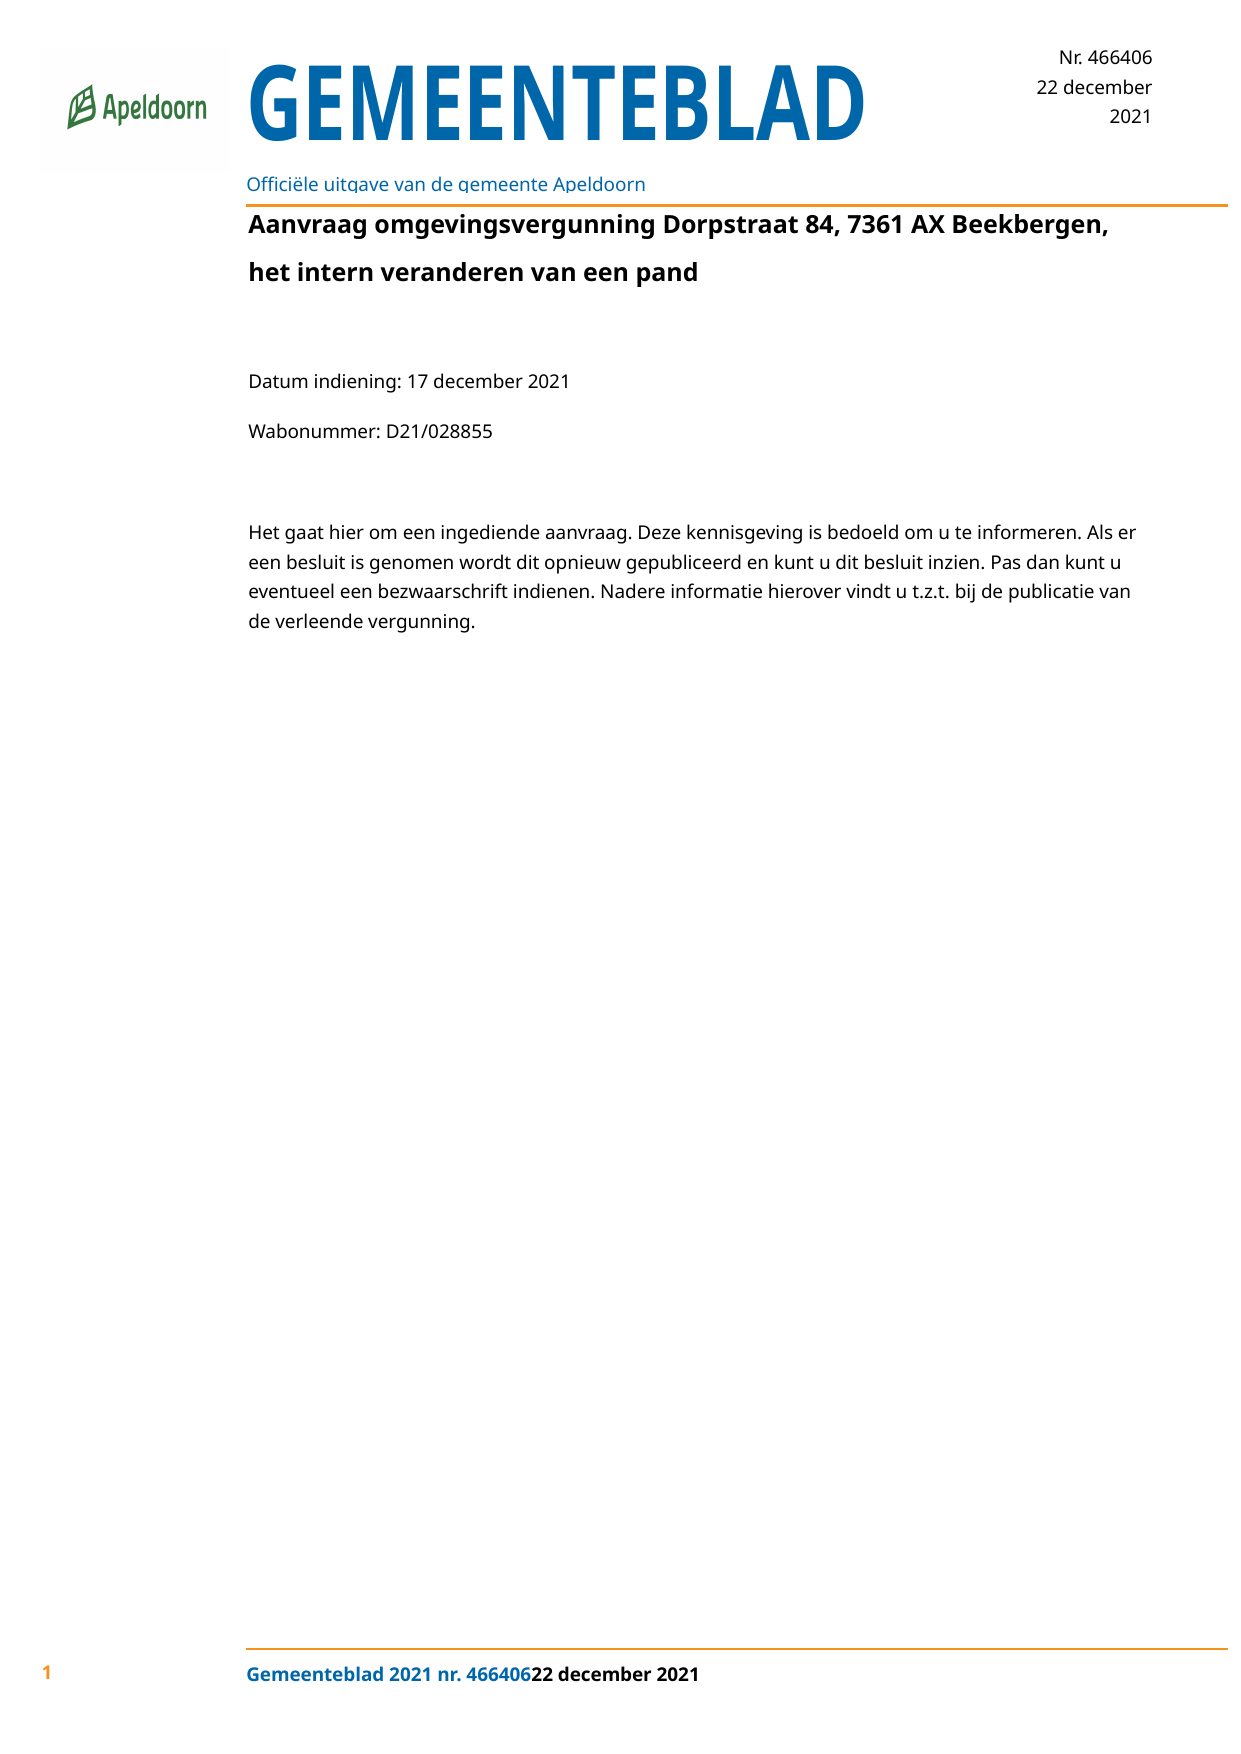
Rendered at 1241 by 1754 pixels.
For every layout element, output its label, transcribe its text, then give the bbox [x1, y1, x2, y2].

text Het gaat hier om een ingediende aanvraag. Deze kennisgeving is bedoeld om u te informeren. Als er een besluit is genomen wordt dit opnieuw gepubliceerd en kunt u dit besluit inzien. Pas dan kunt u eventueel een bezwaarschrift indienen. Nadere informatie hierover vindt u t.z.t. bij de publicatie van de verleende vergunning. [248, 519, 1152, 634]
text Datum indiening: 17 december 2021 [248, 368, 1152, 394]
text Wabonummer: D21/028855 [248, 419, 1152, 444]
text Aanvraag omgevingsvergunning Dorpstraat 84, 7361 AX Beekbergen, het intern veranderen van een pand [248, 207, 1152, 288]
picture [41, 47, 231, 172]
